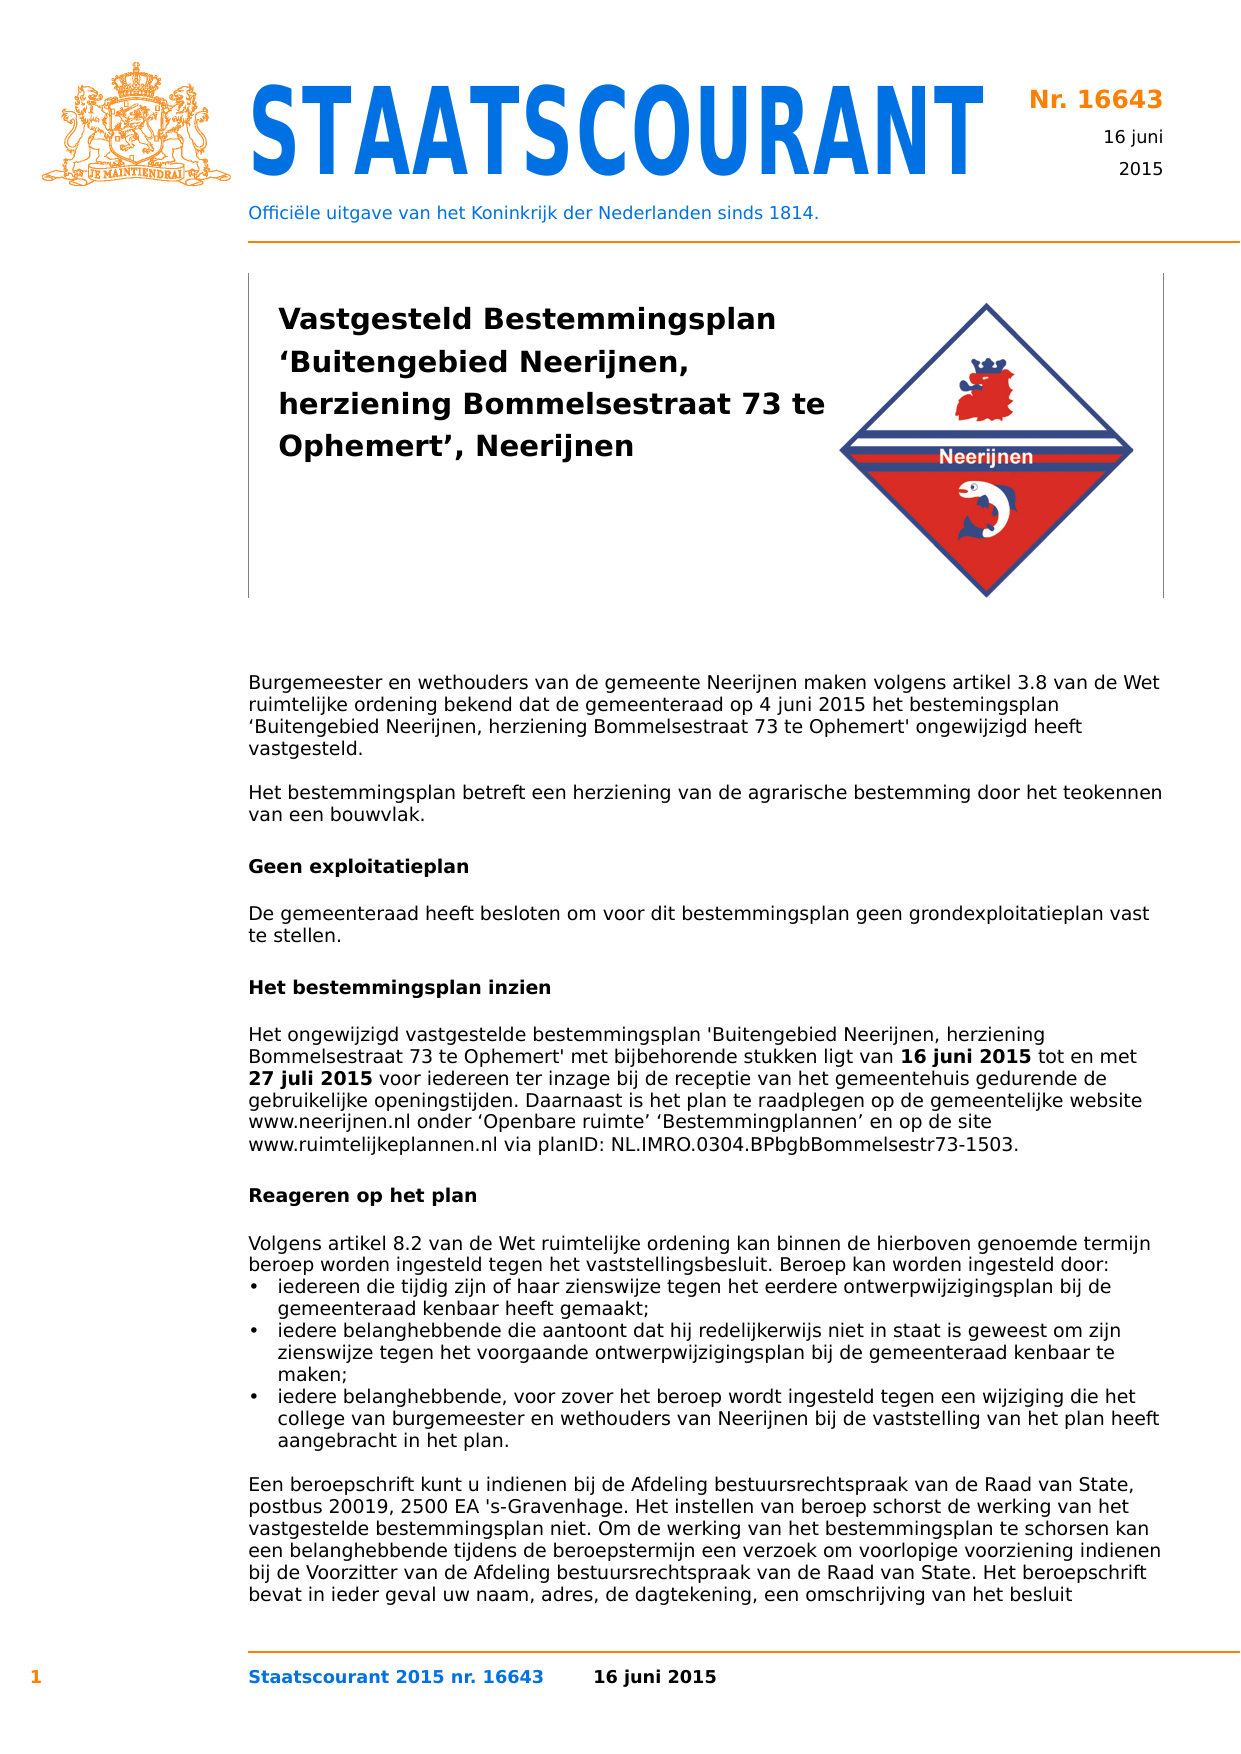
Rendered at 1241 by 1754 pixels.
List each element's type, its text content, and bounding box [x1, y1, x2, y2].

text • iedere belanghebbende, voor zover het beroep wordt ingesteld tegen een wijziging die het college van burgemeester en wethouders van Neerijnen bij de vaststelling van het plan heeft aangebracht in het plan. [248, 1386, 1163, 1452]
table_cell Officiële uitgave van het Koninkrijk der Nederlanden sinds 1814. [248, 203, 1240, 241]
subtitle Reageren op het plan [248, 1185, 1163, 1207]
table_header STAATSCOURANT [248, 62, 998, 203]
subtitle Geen exploitatieplan [248, 856, 1163, 878]
subtitle Vastgesteld Bestemmingsplan ‘Buitengebied Neerijnen, herziening Bommelsestraat 73 te Ophemert’, Neerijnen [249, 273, 1163, 598]
text • iedere belanghebbende die aantoont dat hij redelijkerwijs niet in staat is geweest om zijn zienswijze tegen het voorgaande ontwerpwijzigingsplan bij de gemeenteraad kenbaar te maken; [248, 1320, 1163, 1386]
picture [41, 62, 231, 186]
table_cell 2015 [998, 153, 1240, 203]
text Een beroepschrift kunt u indienen bij de Afdeling bestuursrechtspraak van de Raad van State, postbus 20019, 2500 EA 's-Gravenhage. Het instellen van beroep schorst de werking van het vastgestelde bestemmingsplan niet. Om de werking van het bestemmingsplan te schorsen kan een belanghebbende tijdens de beroepstermijn een verzoek om voorlopige voorziening indienen bij de Voorzitter van de Afdeling bestuursrechtspraak van de Raad van State. Het beroepschrift bevat in ieder geval uw naam, adres, de dagtekening, een omschrijving van het besluit [248, 1474, 1163, 1606]
text Burgemeester en wethouders van de gemeente Neerijnen maken volgens artikel 3.8 van de Wet ruimtelijke ordening bekend dat de gemeenteraad op 4 juni 2015 het bestemingsplan ‘Buitengebied Neerijnen, herziening Bommelsestraat 73 te Ophemert' ongewijzigd heeft vastgesteld. [248, 672, 1163, 760]
text Volgens artikel 8.2 van de Wet ruimtelijke ordening kan binnen de hierboven genoemde termijn beroep worden ingesteld tegen het vaststellingsbesluit. Beroep kan worden ingesteld door: [248, 1232, 1163, 1276]
text De gemeenteraad heeft besloten om voor dit bestemmingsplan geen grondexploitatieplan vast te stellen. [248, 903, 1163, 947]
text Het bestemmingsplan betreft een herziening van de agrarische bestemming door het teokennen van een bouwvlak. [248, 782, 1163, 826]
text • iedereen die tijdig zijn of haar zienswijze tegen het eerdere ontwerpwijzigingsplan bij de gemeenteraad kenbaar heeft gemaakt; [248, 1276, 1163, 1320]
subtitle Het bestemmingsplan inzien [248, 977, 1163, 998]
picture [838, 302, 1134, 598]
text Het ongewijzigd vastgestelde bestemmingsplan 'Buitengebied Neerijnen, herziening Bommelsestraat 73 te Ophemert' met bijbehorende stukken ligt van 16 juni 2015 tot en met 27 juli 2015 voor iedereen ter inzage bij de receptie van het gemeentehuis gedurende de gebruikelijke openingstijden. Daarnaast is het plan te raadplegen op de gemeentelijke website www.neerijnen.nl onder ‘Openbare ruimte’ ‘Bestemmingplannen’ en op de site www.ruimtelijkeplannen.nl via planID: NL.IMRO.0304.BPbgbBommelsestr73-1503. [248, 1023, 1163, 1155]
table_header [25, 62, 248, 241]
table_header Nr. 16643 [998, 62, 1240, 121]
table_cell 16 juni [998, 121, 1240, 153]
